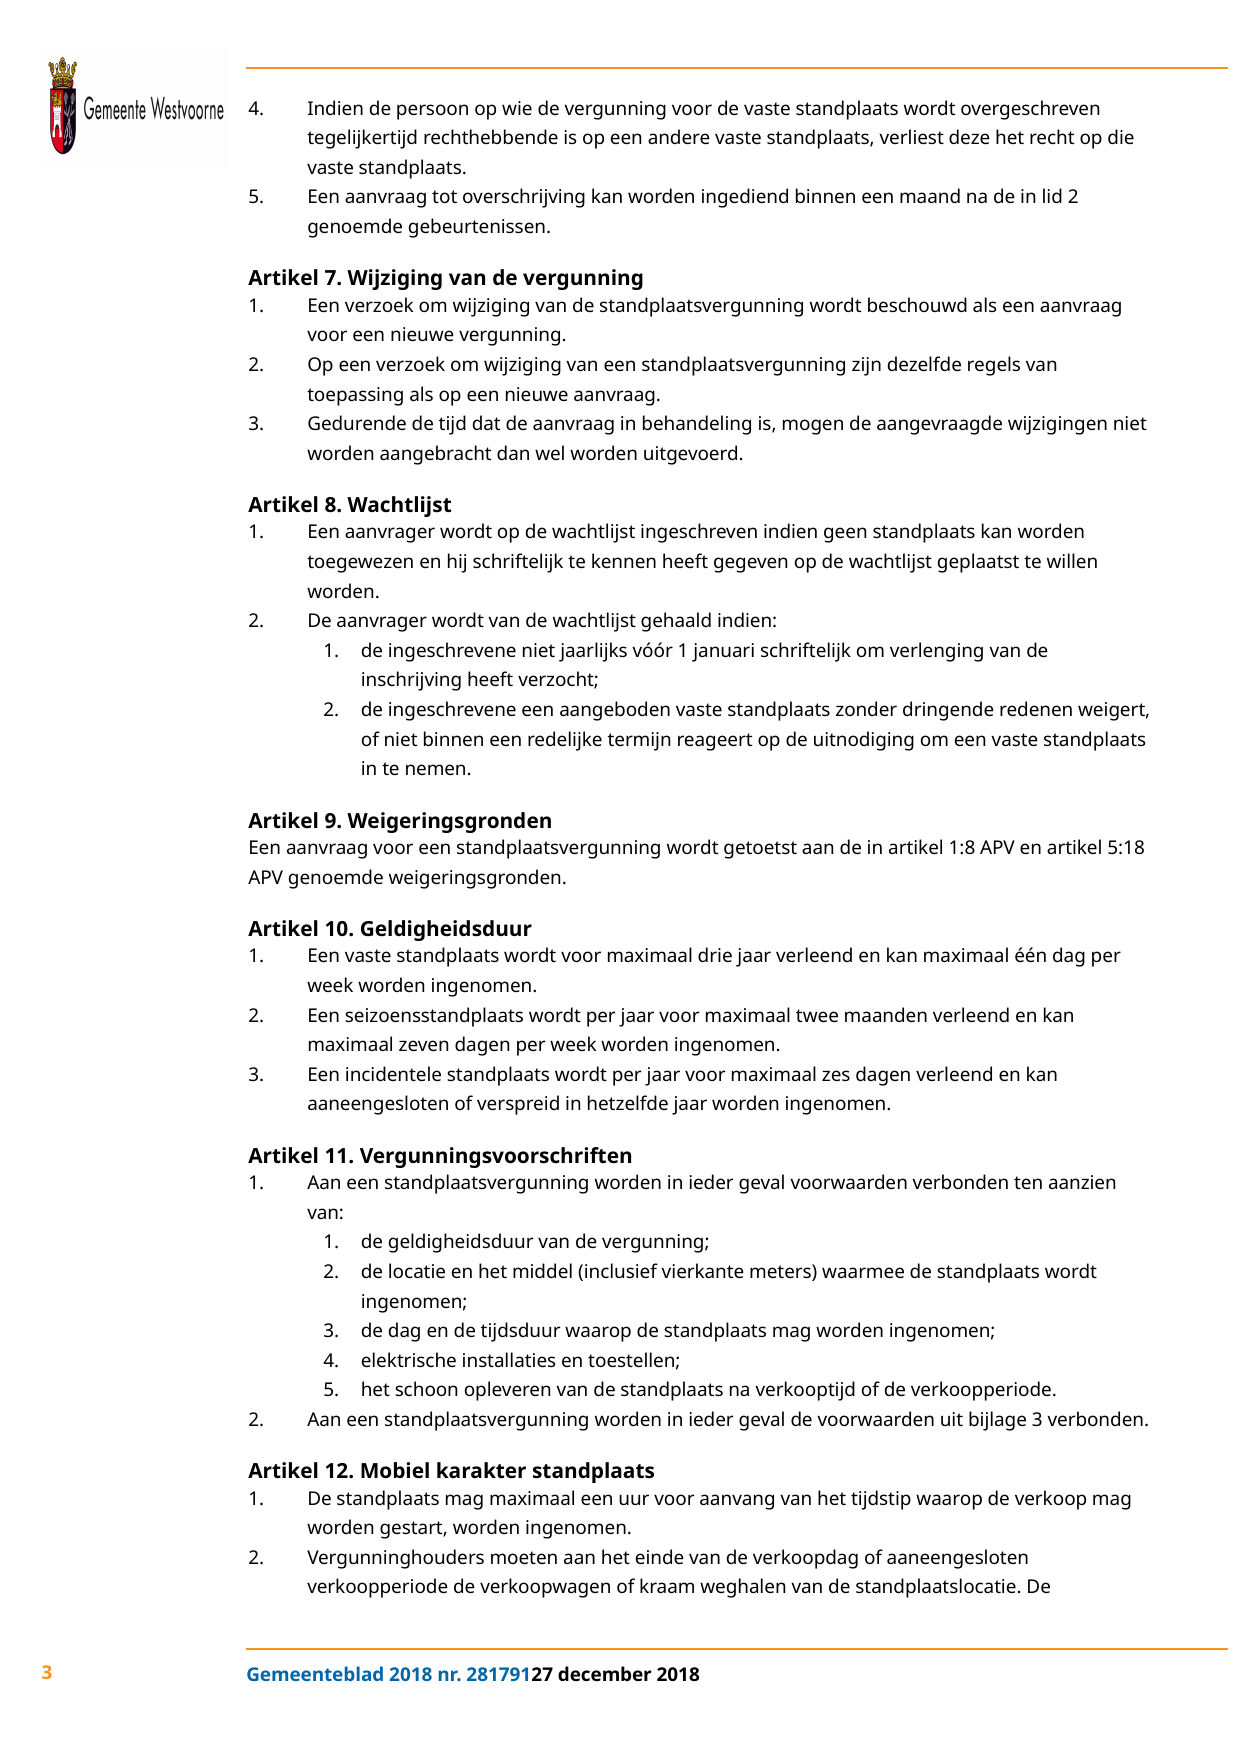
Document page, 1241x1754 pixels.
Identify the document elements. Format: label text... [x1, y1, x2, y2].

list Een incidentele standplaats wordt per jaar voor maximaal zes dagen verleend en kan aaneengesloten of verspreid in hetzelfde jaar worden ingenomen. [248, 1061, 1152, 1116]
list De standplaats mag maximaal een uur voor aanvang van het tijdstip waarop de verkoop mag worden gestart, worden ingenomen. [248, 1485, 1152, 1540]
text Artikel 9. Weigeringsgronden [248, 806, 1152, 834]
list Een vaste standplaats wordt voor maximaal drie jaar verleend en kan maximaal één dag per week worden ingenomen. [248, 943, 1152, 998]
list de geldigheidsduur van de vergunning; [323, 1229, 1152, 1254]
text Een aanvraag voor een standplaatsvergunning wordt getoetst aan de in artikel 1:8 APV en artikel 5:18 APV genoemde weigeringsgronden. [248, 834, 1152, 889]
text Artikel 8. Wachtlijst [248, 490, 1152, 519]
list elektrische installaties en toestellen; [323, 1347, 1152, 1373]
list Gedurende de tijd dat de aanvraag in behandeling is, mogen de aangevraagde wijzigingen niet worden aangebracht dan wel worden uitgevoerd. [248, 410, 1152, 466]
list de ingeschrevene een aangeboden vaste standplaats zonder dringende redenen weigert, of niet binnen een redelijke termijn reageert op de uitnodiging om een vaste standplaats in te nemen. [323, 696, 1152, 781]
list Een verzoek om wijziging van de standplaatsvergunning wordt beschouwd als een aanvraag voor een nieuwe vergunning. [248, 292, 1152, 347]
list Een seizoensstandplaats wordt per jaar voor maximaal twee maanden verleend en kan maximaal zeven dagen per week worden ingenomen. [248, 1002, 1152, 1057]
list De aanvrager wordt van de wachtlijst gehaald indien: [248, 607, 1152, 633]
text Artikel 7. Wijziging van de vergunning [248, 263, 1152, 292]
list Indien de persoon op wie de vergunning voor de vaste standplaats wordt overgeschreven tegelijkertijd rechthebbende is op een andere vaste standplaats, verliest deze het recht op die vaste standplaats. [248, 95, 1152, 180]
list Een aanvrager wordt op de wachtlijst ingeschreven indien geen standplaats kan worden toegewezen en hij schriftelijk te kennen heeft gegeven op de wachtlijst geplaatst te willen worden. [248, 519, 1152, 604]
list Aan een standplaatsvergunning worden in ieder geval de voorwaarden uit bijlage 3 verbonden. [248, 1406, 1152, 1432]
list het schoon opleveren van de standplaats na verkooptijd of de verkoopperiode. [323, 1377, 1152, 1402]
list de locatie en het middel (inclusief vierkante meters) waarmee de standplaats wordt ingenomen; [323, 1258, 1152, 1313]
list Een aanvraag tot overschrijving kan worden ingediend binnen een maand na de in lid 2 genoemde gebeurtenissen. [248, 183, 1152, 239]
picture [41, 47, 231, 172]
list Vergunninghouders moeten aan het einde van de verkoopdag of aaneengesloten verkoopperiode de verkoopwagen of kraam weghalen van de standplaatslocatie. De [248, 1544, 1152, 1599]
text Artikel 11. Vergunningsvoorschriften [248, 1141, 1152, 1169]
list de ingeschrevene niet jaarlijks vóór 1 januari schriftelijk om verlenging van de inschrijving heeft verzocht; [323, 637, 1152, 692]
list Op een verzoek om wijziging van een standplaatsvergunning zijn dezelfde regels van toepassing als op een nieuwe aanvraag. [248, 351, 1152, 406]
text Artikel 10. Geldigheidsduur [248, 914, 1152, 943]
text Artikel 12. Mobiel karakter standplaats [248, 1457, 1152, 1485]
list Aan een standplaatsvergunning worden in ieder geval voorwaarden verbonden ten aanzien van: [248, 1169, 1152, 1225]
list de dag en de tijdsduur waarop de standplaats mag worden ingenomen; [323, 1317, 1152, 1343]
